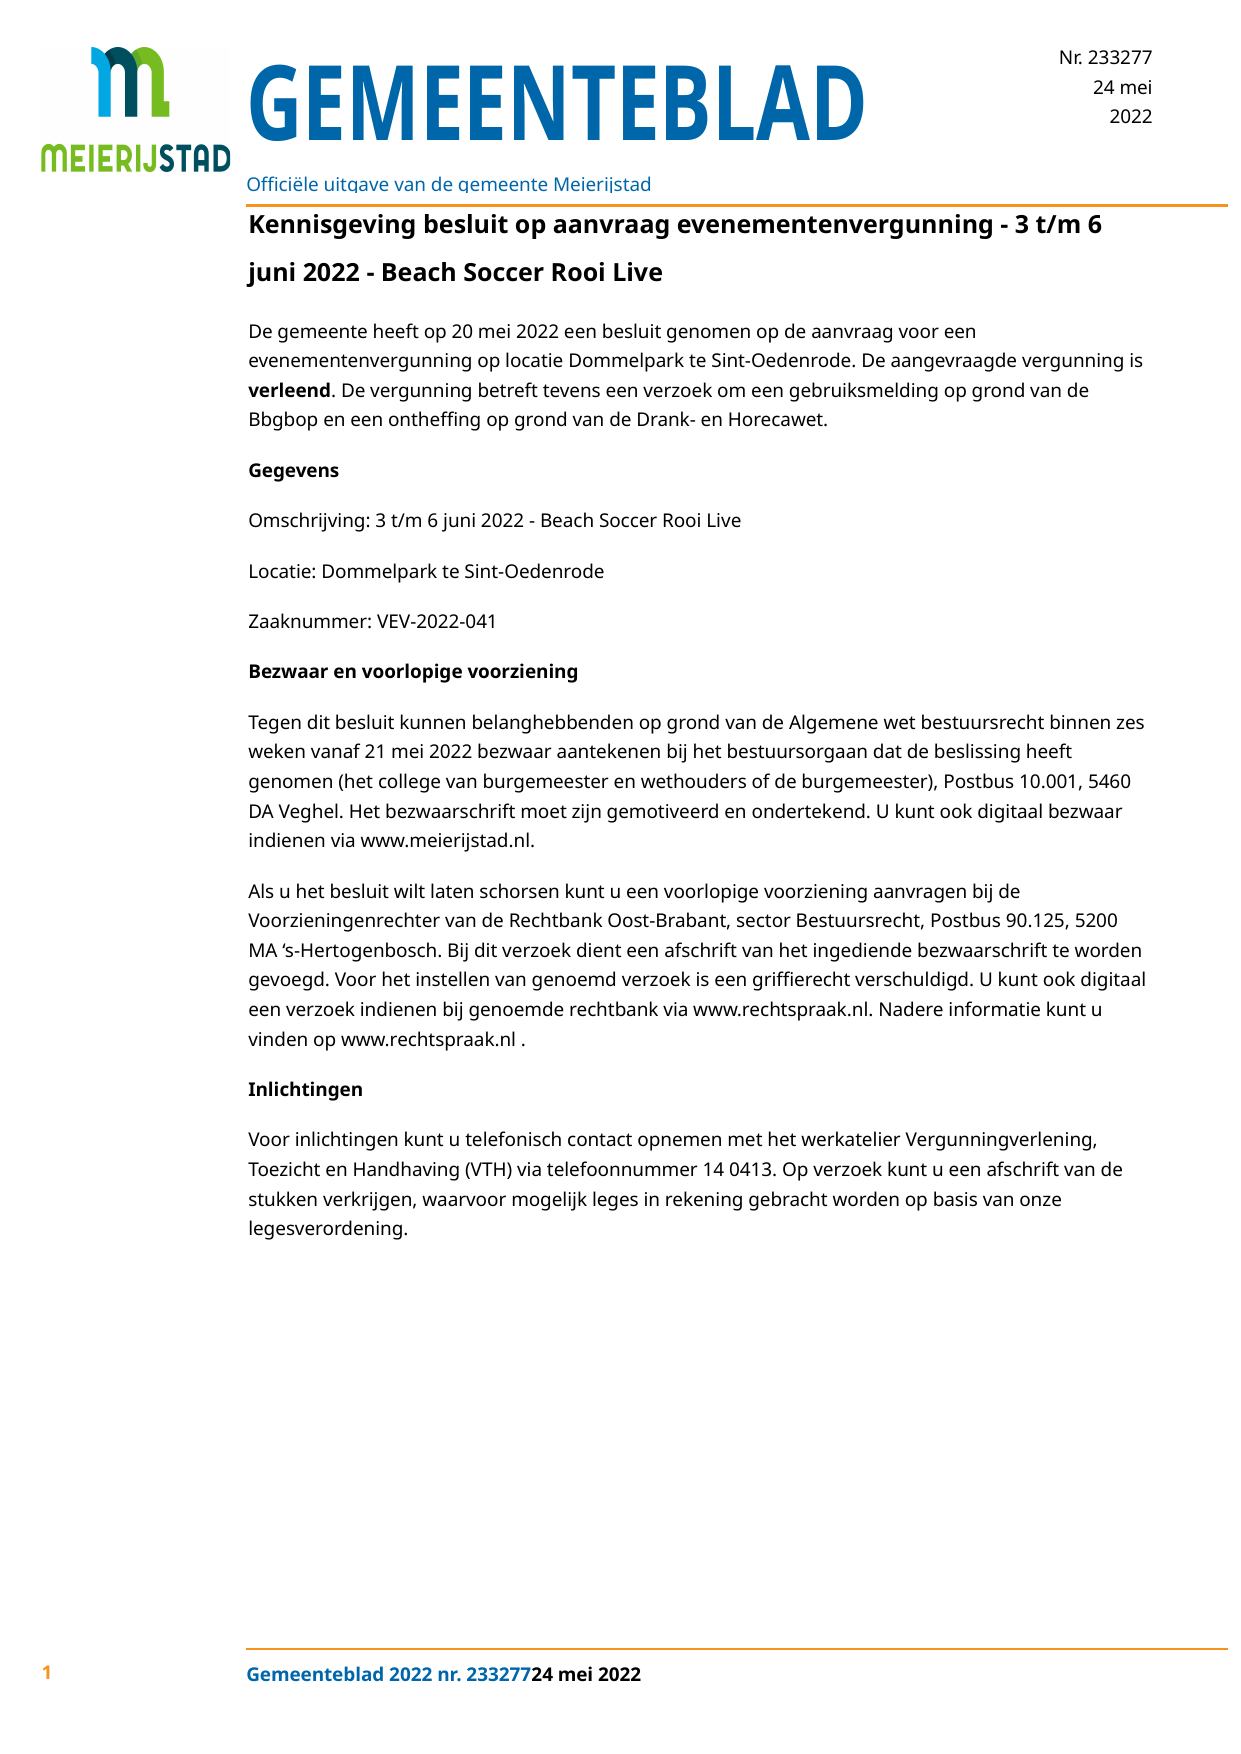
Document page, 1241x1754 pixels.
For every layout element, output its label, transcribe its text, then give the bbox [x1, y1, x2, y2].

text Inlichtingen [248, 1076, 1152, 1102]
picture [41, 47, 231, 172]
text De gemeente heeft op 20 mei 2022 een besluit genomen op de aanvraag voor een evenementenvergunning op locatie Dommelpark te Sint-Oedenrode. De aangevraagde vergunning is verleend. De vergunning betreft tevens een verzoek om een gebruiksmelding op grond van de Bbgbop en een ontheffing op grond van de Drank- en Horecawet. [248, 318, 1152, 432]
text Tegen dit besluit kunnen belanghebbenden op grond van de Algemene wet bestuursrecht binnen zes weken vanaf 21 mei 2022 bezwaar aantekenen bij het bestuursorgaan dat de beslissing heeft genomen (het college van burgemeester en wethouders of de burgemeester), Postbus 10.001, 5460 DA Veghel. Het bezwaarschrift moet zijn gemotiveerd en ondertekend. U kunt ook digitaal bezwaar indienen via www.meierijstad.nl. [248, 709, 1152, 853]
text Bezwaar en voorlopige voorziening [248, 659, 1152, 684]
text Voor inlichtingen kunt u telefonisch contact opnemen met het werkatelier Vergunningverlening, Toezicht en Handhaving (VTH) via telefoonnummer 14 0413. Op verzoek kunt u een afschrift van de stukken verkrijgen, waarvoor mogelijk leges in rekening gebracht worden op basis van onze legesverordening. [248, 1127, 1152, 1241]
text Zaaknummer: VEV-2022-041 [248, 608, 1152, 634]
text Locatie: Dommelpark te Sint-Oedenrode [248, 558, 1152, 584]
text Kennisgeving besluit op aanvraag evenementenvergunning - 3 t/m 6 juni 2022 - Beach Soccer Rooi Live [248, 207, 1152, 288]
text Gegevens [248, 457, 1152, 483]
text Als u het besluit wilt laten schorsen kunt u een voorlopige voorziening aanvragen bij de Voorzieningenrechter van de Rechtbank Oost-Brabant, sector Bestuursrecht, Postbus 90.125, 5200 MA ‘s-Hertogenbosch. Bij dit verzoek dient een afschrift van het ingediende bezwaarschrift te worden gevoegd. Voor het instellen van genoemd verzoek is een griffierecht verschuldigd. U kunt ook digitaal een verzoek indienen bij genoemde rechtbank via www.rechtspraak.nl. Nadere informatie kunt u vinden op www.rechtspraak.nl . [248, 878, 1152, 1052]
text Omschrijving: 3 t/m 6 juni 2022 - Beach Soccer Rooi Live [248, 507, 1152, 533]
